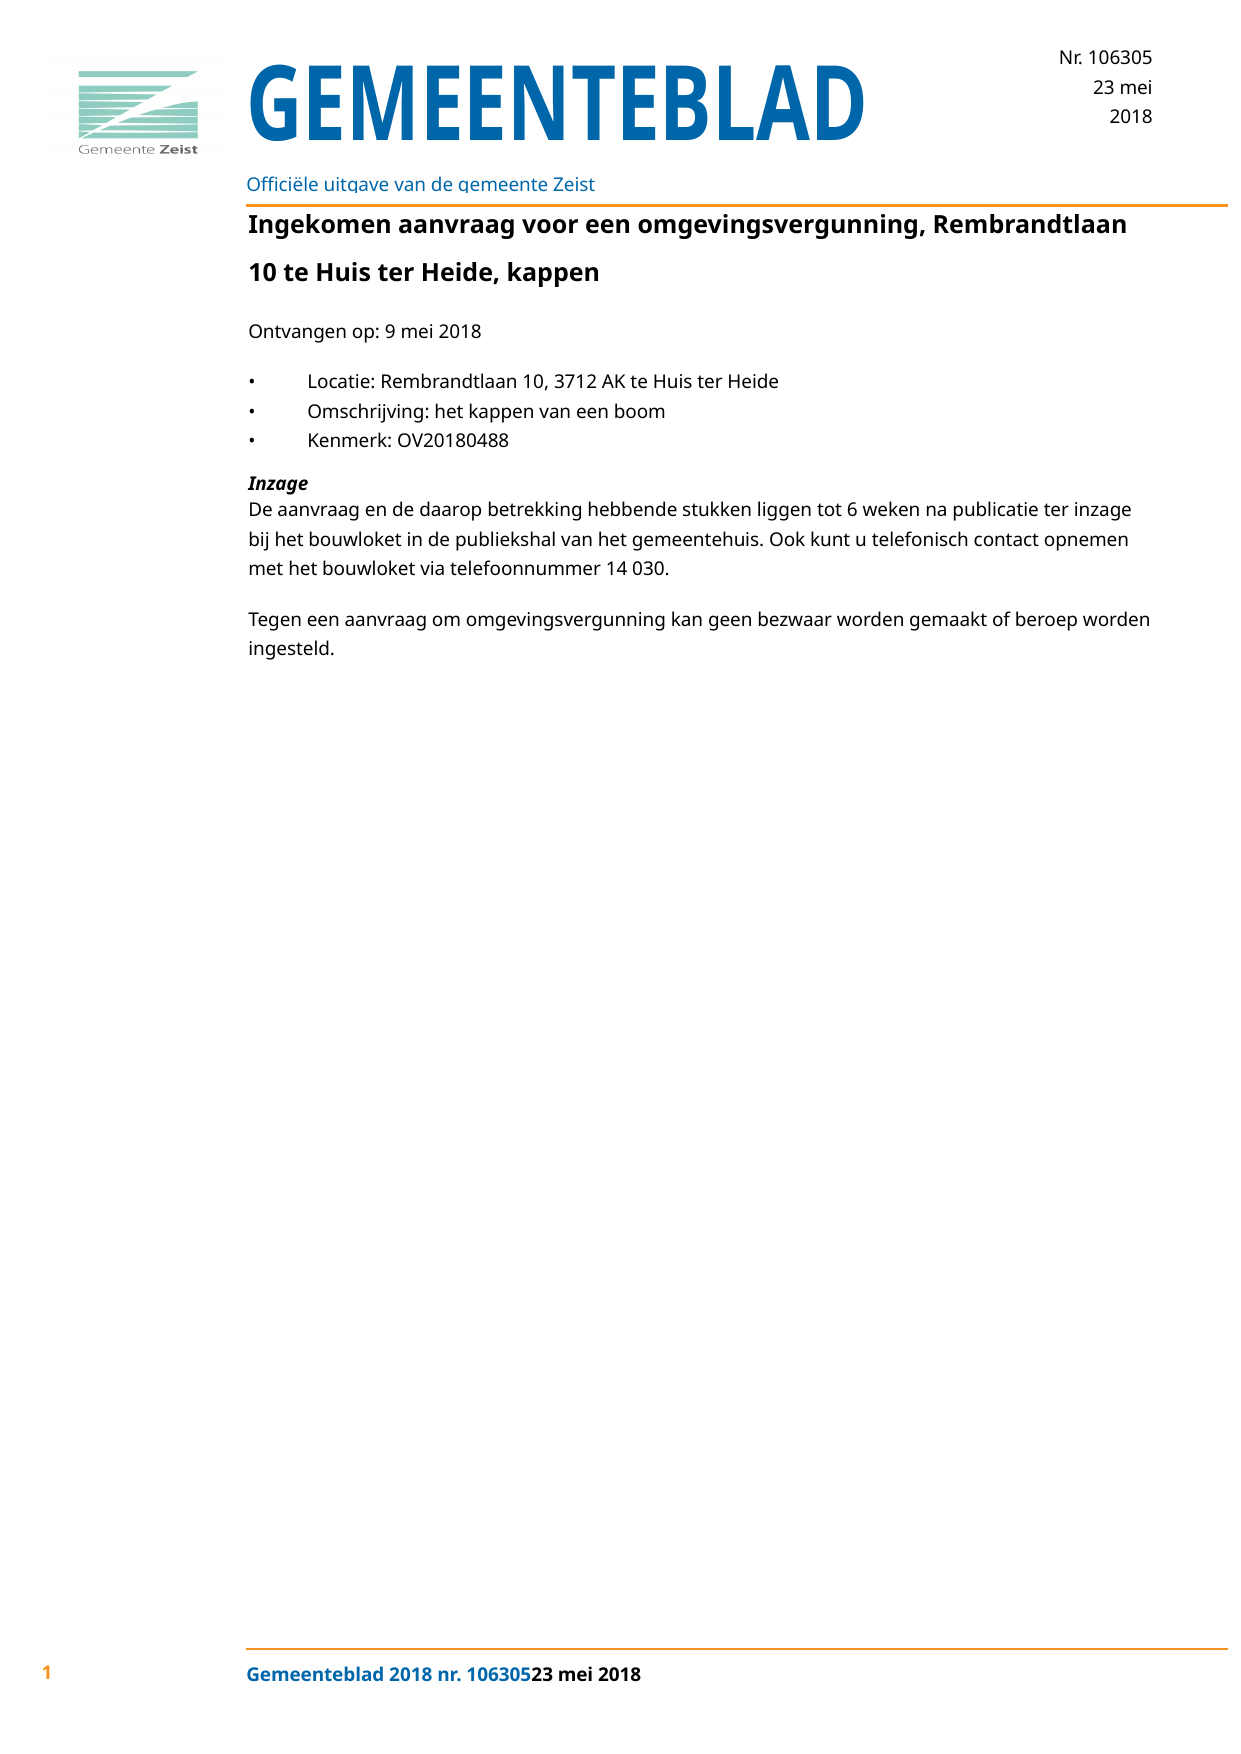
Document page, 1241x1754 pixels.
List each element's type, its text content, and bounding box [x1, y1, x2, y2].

text De aanvraag en de daarop betrekking hebbende stukken liggen tot 6 weken na publicatie ter inzage bij het bouwloket in de publiekshal van het gemeentehuis. Ook kunt u telefonisch contact opnemen met het bouwloket via telefoonnummer 14 030. [248, 496, 1152, 581]
list Locatie: Rembrandtlaan 10, 3712 AK te Huis ter Heide [248, 368, 1152, 394]
list Omschrijving: het kappen van een boom [248, 398, 1152, 424]
text Ingekomen aanvraag voor een omgevingsvergunning, Rembrandtlaan 10 te Huis ter Heide, kappen [248, 207, 1152, 288]
text Tegen een aanvraag om omgevingsvergunning kan geen bezwaar worden gemaakt of beroep worden ingesteld. [248, 606, 1152, 661]
list Kenmerk: OV20180488 [248, 427, 1152, 453]
text Inzage [248, 471, 1152, 496]
picture [41, 47, 231, 172]
text Ontvangen op: 9 mei 2018 [248, 318, 1152, 344]
